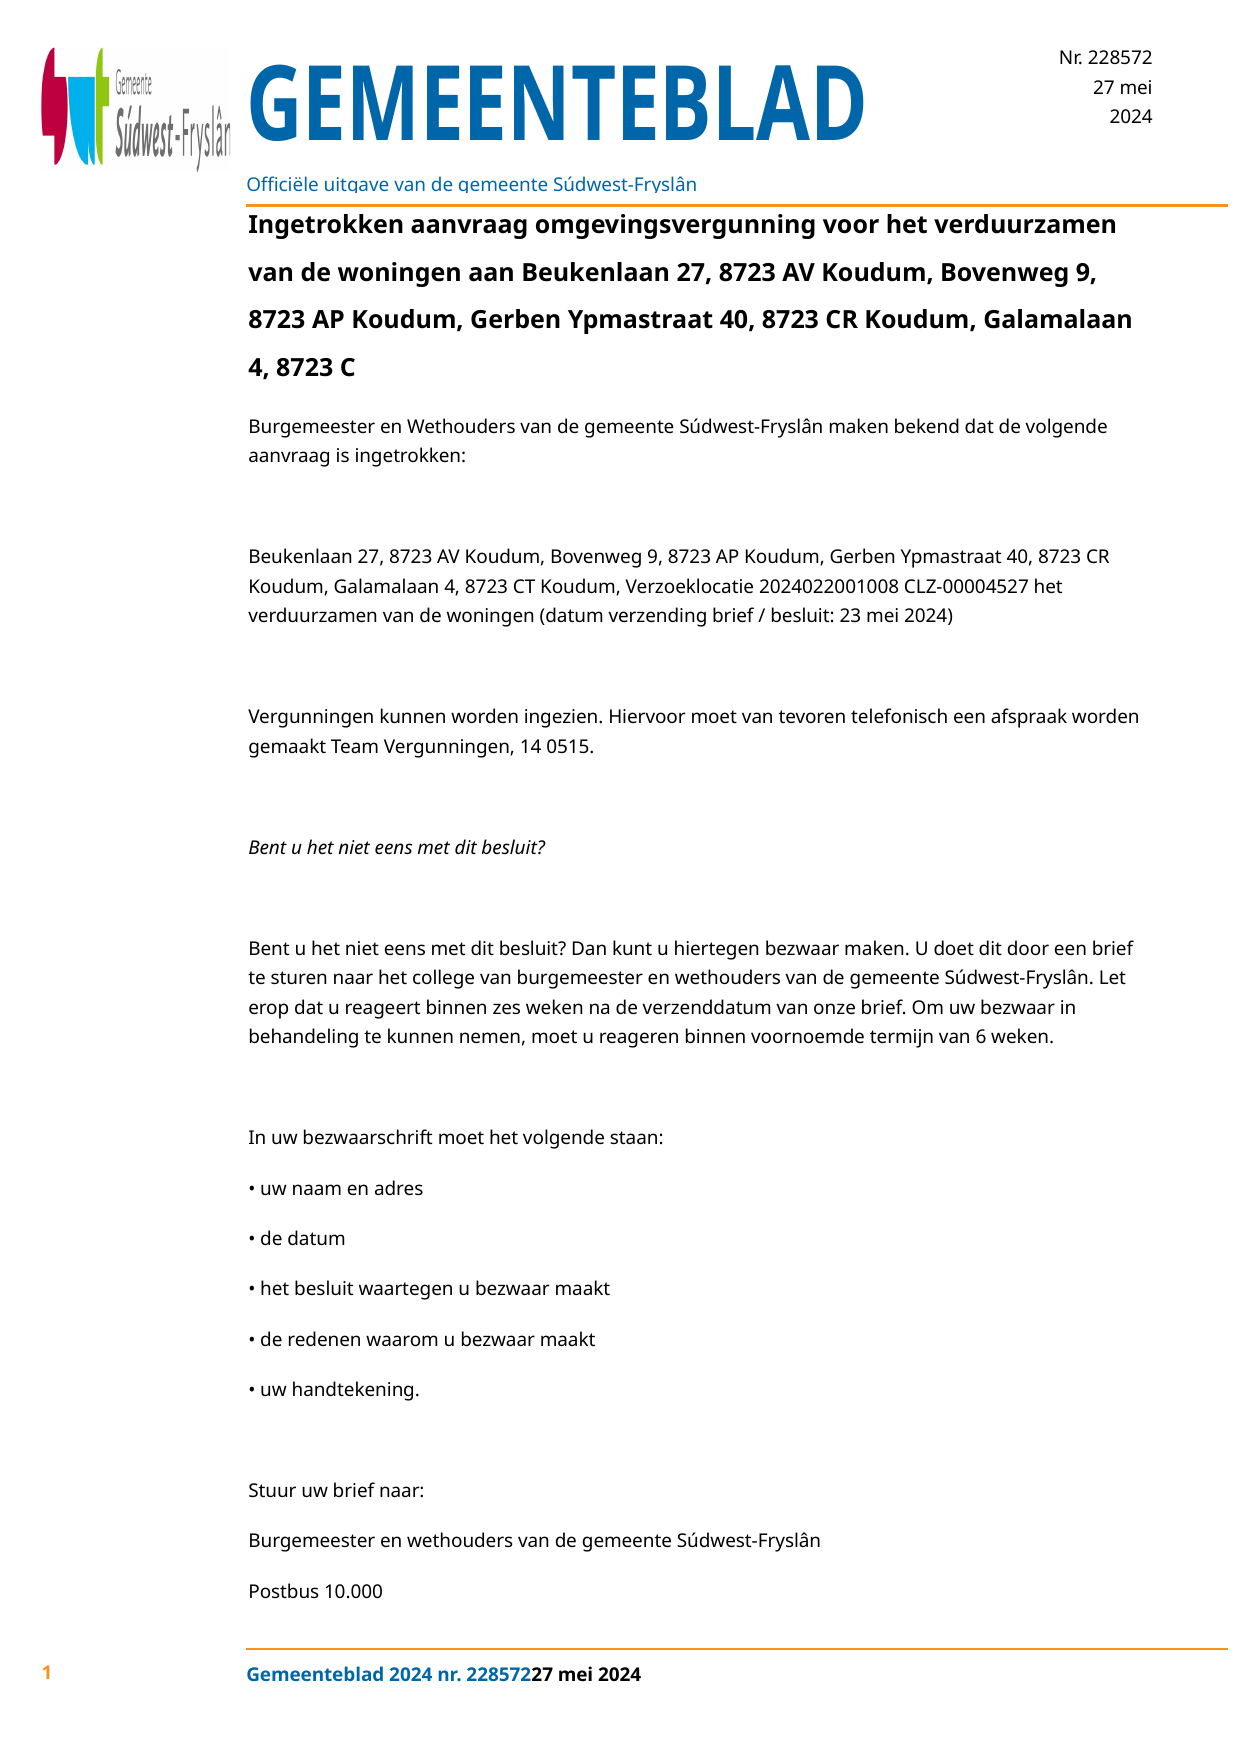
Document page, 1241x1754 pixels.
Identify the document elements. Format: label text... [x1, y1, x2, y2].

text • het besluit waartegen u bezwaar maakt [248, 1276, 1152, 1301]
text • uw handtekening. [248, 1376, 1152, 1402]
picture [41, 47, 231, 172]
text Vergunningen kunnen worden ingezien. Hiervoor moet van tevoren telefonisch een afspraak worden gemaakt Team Vergunningen, 14 0515. [248, 703, 1152, 759]
text • de datum [248, 1225, 1152, 1251]
text Burgemeester en wethouders van de gemeente Súdwest-Fryslân [248, 1528, 1152, 1553]
text Beukenlaan 27, 8723 AV Koudum, Bovenweg 9, 8723 AP Koudum, Gerben Ypmastraat 40, 8723 CR Koudum, Galamalaan 4, 8723 CT Koudum, Verzoeklocatie 2024022001008 CLZ-00004527 het verduurzamen van de woningen (datum verzending brief / besluit: 23 mei 2024) [248, 543, 1152, 628]
text • de redenen waarom u bezwaar maakt [248, 1326, 1152, 1352]
text Bent u het niet eens met dit besluit? [248, 834, 1152, 860]
text Ingetrokken aanvraag omgevingsvergunning voor het verduurzamen van de woningen aan Beukenlaan 27, 8723 AV Koudum, Bovenweg 9, 8723 AP Koudum, Gerben Ypmastraat 40, 8723 CR Koudum, Galamalaan 4, 8723 C [248, 207, 1152, 384]
text • uw naam en adres [248, 1175, 1152, 1201]
text In uw bezwaarschrift moet het volgende staan: [248, 1124, 1152, 1150]
text Stuur uw brief naar: [248, 1477, 1152, 1503]
text Burgemeester en Wethouders van de gemeente Súdwest-Fryslân maken bekend dat de volgende aanvraag is ingetrokken: [248, 413, 1152, 468]
text Bent u het niet eens met dit besluit? Dan kunt u hiertegen bezwaar maken. U doet dit door een brief te sturen naar het college van burgemeester en wethouders van de gemeente Súdwest-Fryslân. Let erop dat u reageert binnen zes weken na de verzenddatum van onze brief. Om uw bezwaar in behandeling te kunnen nemen, moet u reageren binnen voornoemde termijn van 6 weken. [248, 935, 1152, 1049]
text Postbus 10.000 [248, 1578, 1152, 1604]
